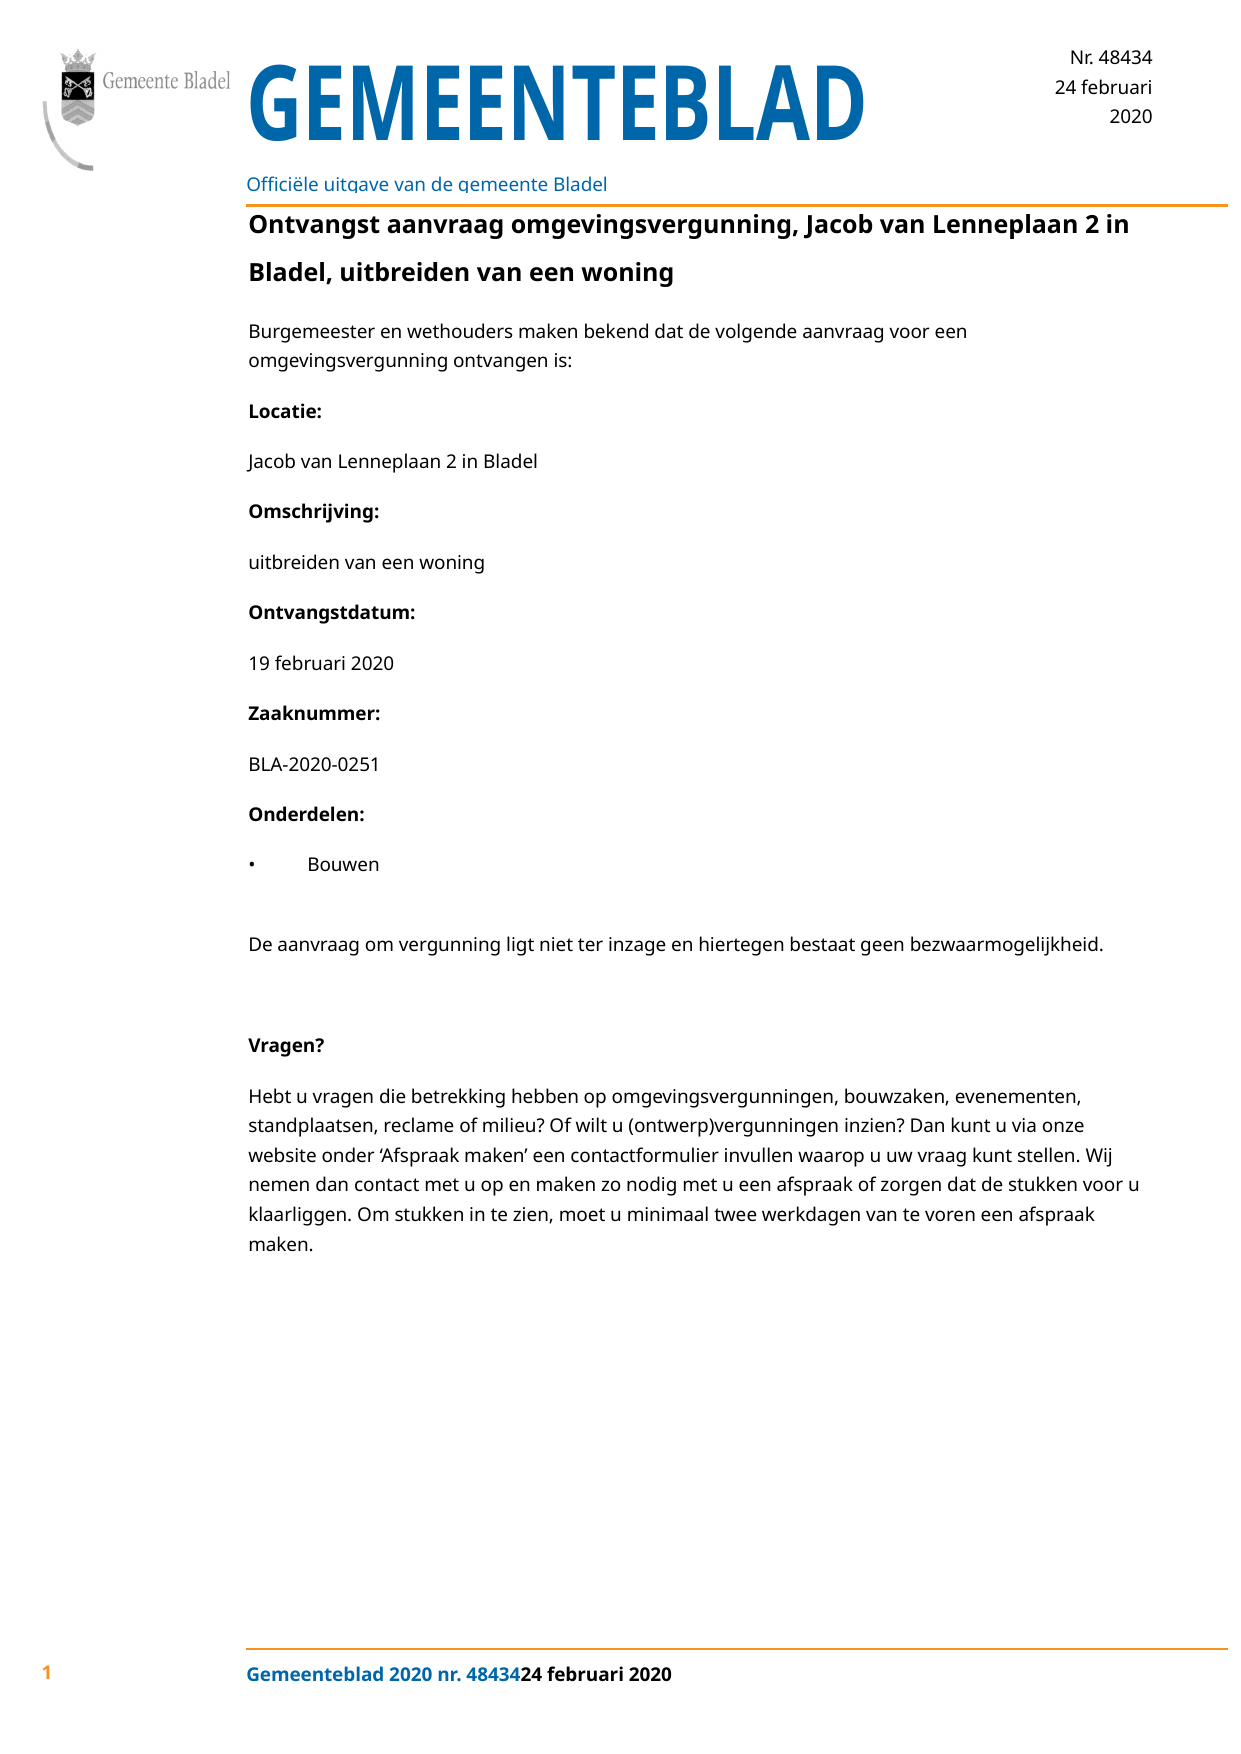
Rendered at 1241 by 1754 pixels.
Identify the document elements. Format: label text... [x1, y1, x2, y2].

text De aanvraag om vergunning ligt niet ter inzage en hiertegen bestaat geen bezwaarmogelijkheid. [248, 932, 1152, 957]
text 19 februari 2020 [248, 650, 1152, 676]
text Vragen? [248, 1032, 1152, 1058]
text Locatie: [248, 398, 1152, 424]
text Zaaknummer: [248, 700, 1152, 726]
text Burgemeester en wethouders maken bekend dat de volgende aanvraag voor een omgevingsvergunning ontvangen is: [248, 318, 1152, 373]
list Bouwen [248, 852, 1152, 877]
text Ontvangst aanvraag omgevingsvergunning, Jacob van Lenneplaan 2 in Bladel, uitbreiden van een woning [248, 207, 1152, 288]
text Jacob van Lenneplaan 2 in Bladel [248, 448, 1152, 474]
text Omschrijving: [248, 499, 1152, 524]
text uitbreiden van een woning [248, 549, 1152, 575]
text Hebt u vragen die betrekking hebben op omgevingsvergunningen, bouwzaken, evenementen, standplaatsen, reclame of milieu? Of wilt u (ontwerp)vergunningen inzien? Dan kunt u via onze website onder ‘Afspraak maken’ een contactformulier invullen waarop u uw vraag kunt stellen. Wij nemen dan contact met u op en maken zo nodig met u een afspraak of zorgen dat de stukken voor u klaarliggen. Om stukken in te zien, moet u minimaal twee werkdagen van te voren een afspraak maken. [248, 1083, 1152, 1257]
text Onderdelen: [248, 801, 1152, 827]
picture [41, 47, 231, 172]
text BLA-2020-0251 [248, 751, 1152, 777]
text Ontvangstdatum: [248, 599, 1152, 625]
